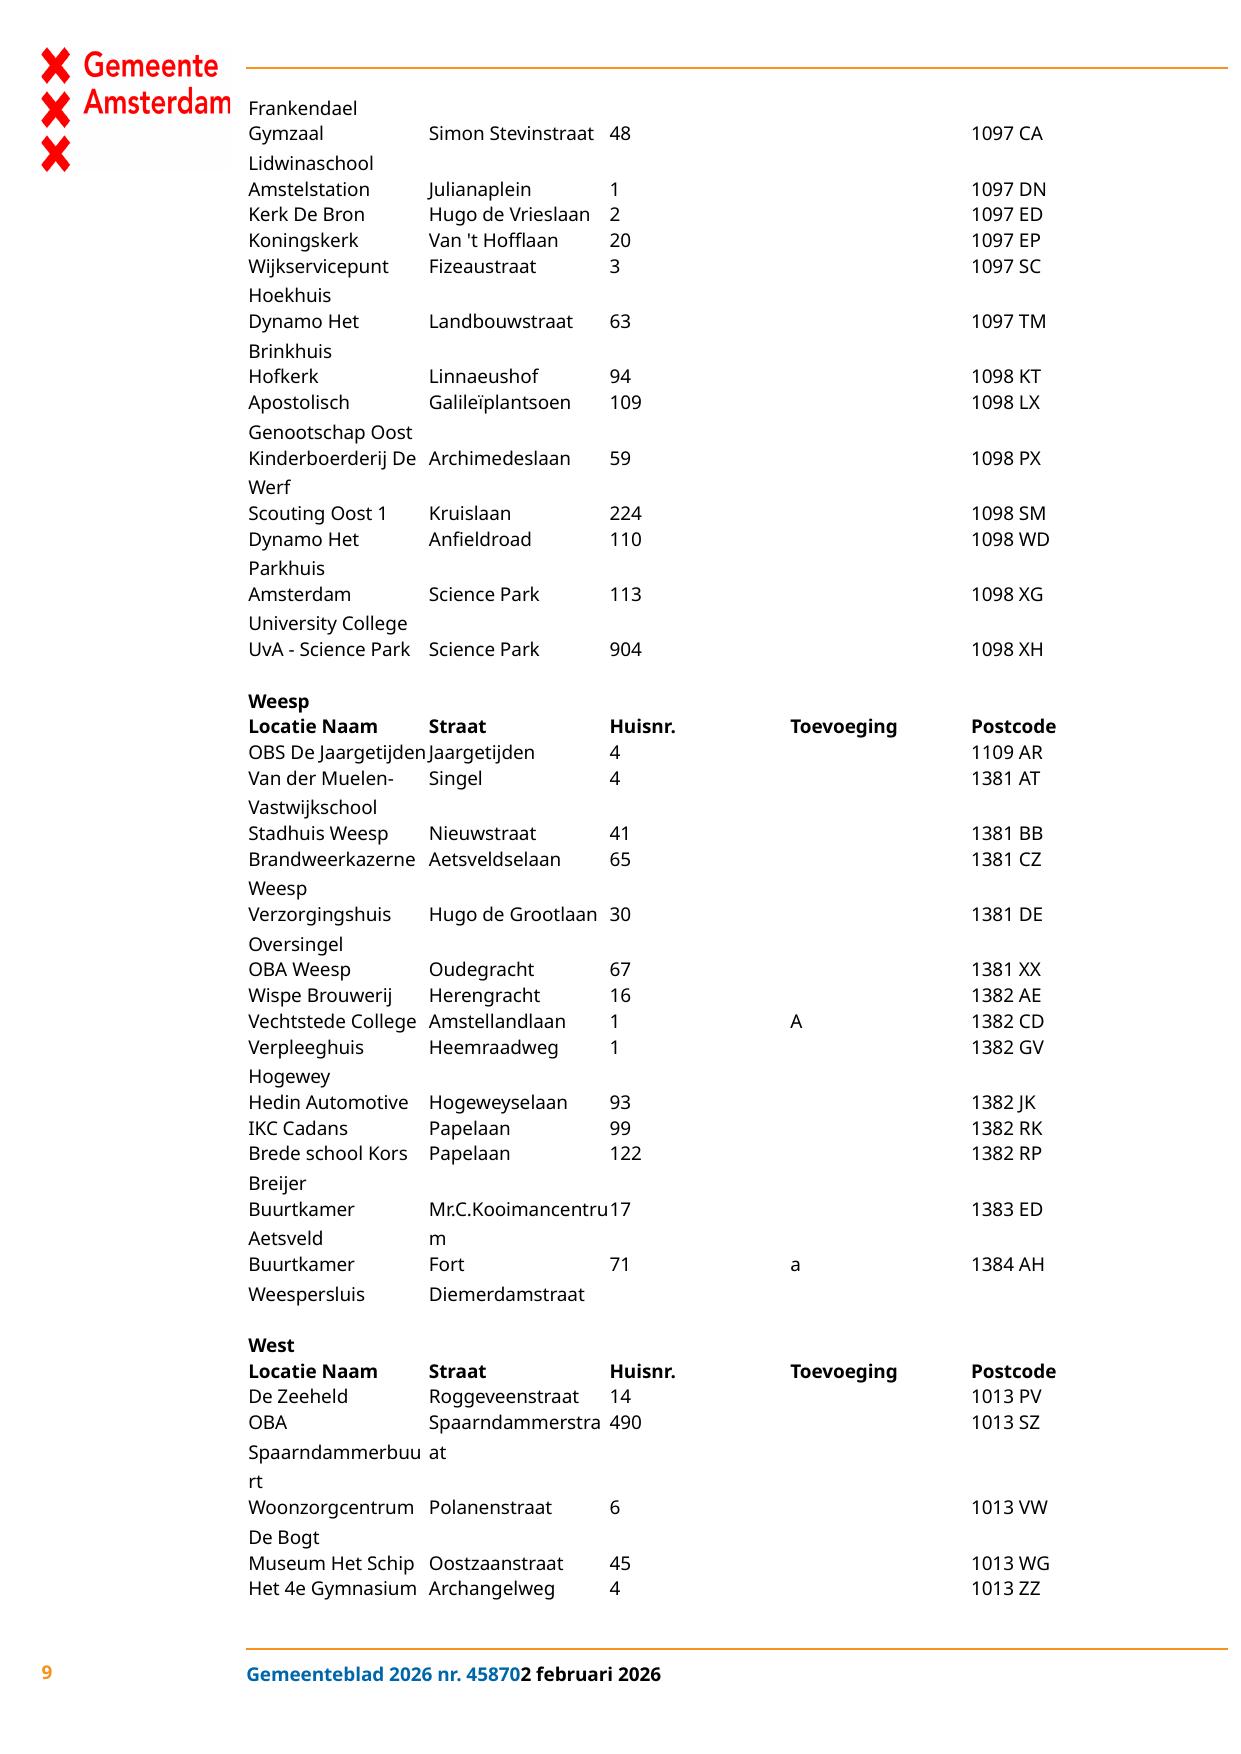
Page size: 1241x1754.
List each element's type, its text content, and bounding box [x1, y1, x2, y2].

table_cell 1381 XX [971, 957, 1152, 982]
table_cell Hedin Automotive [248, 1089, 429, 1115]
table_cell 1098 XG [971, 581, 1152, 636]
table_cell Landbouwstraat [429, 308, 609, 364]
table_cell 93 [609, 1089, 790, 1115]
table_cell 45 [609, 1550, 790, 1575]
table_cell 1097 TM [971, 308, 1152, 364]
table_cell Polanenstraat [429, 1494, 609, 1550]
table_cell 41 [609, 820, 790, 846]
table_cell De Zeeheld [248, 1384, 429, 1409]
table_cell Huisnr. [609, 1358, 790, 1384]
table_cell Koningskerk [248, 227, 429, 253]
table_cell [790, 1141, 971, 1196]
table_cell [790, 820, 971, 846]
table_cell 71 [609, 1251, 790, 1307]
table_cell [790, 1034, 971, 1089]
table_cell A [790, 1008, 971, 1034]
table_cell 490 [609, 1410, 790, 1494]
table_cell 1109 AR [971, 739, 1152, 765]
table_cell [790, 1494, 971, 1550]
table_cell 1098 LX [971, 389, 1152, 445]
table_cell [790, 636, 971, 662]
table_cell [248, 1307, 1152, 1332]
table_cell Locatie Naam [248, 1358, 429, 1384]
table_cell OBS De Jaargetijden [248, 739, 429, 765]
table_cell [790, 1089, 971, 1115]
table_cell [790, 765, 971, 820]
table_cell 122 [609, 1141, 790, 1196]
table_cell [248, 662, 1152, 688]
table_cell Aetsveldselaan [429, 846, 609, 901]
table_cell Brandweerkazerne Weesp [248, 846, 429, 901]
table_cell Julianaplein [429, 176, 609, 202]
table_cell Stadhuis Weesp [248, 820, 429, 846]
table_cell [790, 846, 971, 901]
table_cell [790, 1115, 971, 1141]
table_cell Nieuwstraat [429, 820, 609, 846]
table_cell UvA - Science Park [248, 636, 429, 662]
table_cell Gymzaal Lidwinaschool [248, 121, 429, 176]
table_cell [971, 95, 1152, 121]
table_cell 16 [609, 983, 790, 1008]
table_cell [609, 95, 790, 121]
table_cell Archangelweg [429, 1575, 609, 1601]
table_cell 1382 RP [971, 1141, 1152, 1196]
table_cell Frankendael [248, 95, 429, 121]
table_cell Hugo de Vrieslaan [429, 202, 609, 227]
table_cell OBA Weesp [248, 957, 429, 982]
table_cell Museum Het Schip [248, 1550, 429, 1575]
table_cell Huisnr. [609, 714, 790, 739]
table_cell Amsterdam University College [248, 581, 429, 636]
table_cell Oudegracht [429, 957, 609, 982]
table_cell Fizeaustraat [429, 253, 609, 308]
table_cell 1013 WG [971, 1550, 1152, 1575]
table_cell Brede school Kors Breijer [248, 1141, 429, 1196]
table_cell Straat [429, 1358, 609, 1384]
table_cell [790, 581, 971, 636]
table_cell 110 [609, 526, 790, 581]
table_cell Amstellandlaan [429, 1008, 609, 1034]
table_cell Amstelstation [248, 176, 429, 202]
table_cell [790, 176, 971, 202]
table_cell Singel [429, 765, 609, 820]
table_cell Kinderboerderij De Werf [248, 445, 429, 500]
table_cell 1 [609, 176, 790, 202]
table_cell Toevoeging [790, 1358, 971, 1384]
table_cell [790, 389, 971, 445]
table_cell 4 [609, 739, 790, 765]
table_cell 1383 ED [971, 1196, 1152, 1251]
table_cell a [790, 1251, 971, 1307]
table_cell [429, 95, 609, 121]
table_cell Scouting Oost 1 [248, 500, 429, 526]
table_cell Roggeveenstraat [429, 1384, 609, 1409]
table_cell Papelaan [429, 1115, 609, 1141]
table_cell 2 [609, 202, 790, 227]
table_cell OBA Spaarndammerbuurt [248, 1410, 429, 1494]
table_cell 1098 PX [971, 445, 1152, 500]
table_cell Oostzaanstraat [429, 1550, 609, 1575]
table_cell Van 't Hofflaan [429, 227, 609, 253]
table_cell Postcode [971, 714, 1152, 739]
table_cell 94 [609, 364, 790, 389]
table_cell Weesp [248, 688, 1152, 713]
table_cell 4 [609, 765, 790, 820]
table_cell 1013 PV [971, 1384, 1152, 1409]
table_cell [790, 500, 971, 526]
table_cell 30 [609, 901, 790, 957]
table_cell Vechtstede College [248, 1008, 429, 1034]
table_cell [790, 253, 971, 308]
table_cell 1381 AT [971, 765, 1152, 820]
table_cell [790, 95, 971, 121]
table_cell 1097 EP [971, 227, 1152, 253]
table_cell Spaarndammerstraat [429, 1410, 609, 1494]
table_cell Buurtkamer Weespersluis [248, 1251, 429, 1307]
table_cell 1098 XH [971, 636, 1152, 662]
table_cell 3 [609, 253, 790, 308]
table_cell Science Park [429, 636, 609, 662]
table_cell Mr.C.Kooimancentrum [429, 1196, 609, 1251]
table_cell Het 4e Gymnasium [248, 1575, 429, 1601]
table_cell 224 [609, 500, 790, 526]
table_cell Anfieldroad [429, 526, 609, 581]
table_cell [790, 739, 971, 765]
table_cell 1 [609, 1008, 790, 1034]
table_cell 1382 CD [971, 1008, 1152, 1034]
table_cell Hogeweyselaan [429, 1089, 609, 1115]
table_cell Toevoeging [790, 714, 971, 739]
table_cell 1098 KT [971, 364, 1152, 389]
table_cell 113 [609, 581, 790, 636]
table_cell Postcode [971, 1358, 1152, 1384]
table_cell 6 [609, 1494, 790, 1550]
table_cell 1384 AH [971, 1251, 1152, 1307]
table_cell 59 [609, 445, 790, 500]
table_cell 17 [609, 1196, 790, 1251]
table_cell [790, 1410, 971, 1494]
table_cell 48 [609, 121, 790, 176]
table_cell 20 [609, 227, 790, 253]
table_cell [790, 1575, 971, 1601]
table_cell 1013 VW [971, 1494, 1152, 1550]
table_cell [790, 901, 971, 957]
table_cell 1382 AE [971, 983, 1152, 1008]
table_cell 1382 JK [971, 1089, 1152, 1115]
table_cell 1382 GV [971, 1034, 1152, 1089]
table_cell Herengracht [429, 983, 609, 1008]
table_cell 99 [609, 1115, 790, 1141]
table_cell 1097 ED [971, 202, 1152, 227]
table_cell Galileïplantsoen [429, 389, 609, 445]
table_cell 1097 CA [971, 121, 1152, 176]
table_cell 904 [609, 636, 790, 662]
table_cell [790, 121, 971, 176]
table_cell Kerk De Bron [248, 202, 429, 227]
table_cell [790, 1550, 971, 1575]
table_cell Hugo de Grootlaan [429, 901, 609, 957]
table_cell 65 [609, 846, 790, 901]
table_cell Dynamo Het Brinkhuis [248, 308, 429, 364]
table_cell Wijkservicepunt Hoekhuis [248, 253, 429, 308]
table_cell [790, 526, 971, 581]
table_cell Wispe Brouwerij [248, 983, 429, 1008]
table_cell Apostolisch Genootschap Oost [248, 389, 429, 445]
table_cell [790, 364, 971, 389]
table_cell 14 [609, 1384, 790, 1409]
table_cell 63 [609, 308, 790, 364]
table_cell Linnaeushof [429, 364, 609, 389]
table_cell 1381 DE [971, 901, 1152, 957]
table_cell Straat [429, 714, 609, 739]
table_cell 1013 ZZ [971, 1575, 1152, 1601]
table_cell 1382 RK [971, 1115, 1152, 1141]
table_cell 1098 SM [971, 500, 1152, 526]
table_cell Kruislaan [429, 500, 609, 526]
table_cell West [248, 1332, 1152, 1358]
table_cell 1013 SZ [971, 1410, 1152, 1494]
table_cell 1381 CZ [971, 846, 1152, 901]
table_cell 4 [609, 1575, 790, 1601]
table_cell Dynamo Het Parkhuis [248, 526, 429, 581]
table_cell IKC Cadans [248, 1115, 429, 1141]
table_cell 1097 DN [971, 176, 1152, 202]
table_cell Hofkerk [248, 364, 429, 389]
table_cell Papelaan [429, 1141, 609, 1196]
table_cell Van der Muelen-Vastwijkschool [248, 765, 429, 820]
table_cell Simon Stevinstraat [429, 121, 609, 176]
table_cell [790, 957, 971, 982]
table_cell Verzorgingshuis Oversingel [248, 901, 429, 957]
table_cell Fort Diemerdamstraat [429, 1251, 609, 1307]
table_cell Heemraadweg [429, 1034, 609, 1089]
table_cell [790, 983, 971, 1008]
table_cell [790, 202, 971, 227]
table_cell Archimedeslaan [429, 445, 609, 500]
table_cell Locatie Naam [248, 714, 429, 739]
table_cell [790, 227, 971, 253]
table_cell 109 [609, 389, 790, 445]
table_cell Jaargetijden [429, 739, 609, 765]
table_cell 1097 SC [971, 253, 1152, 308]
table_cell 1098 WD [971, 526, 1152, 581]
table_cell 1381 BB [971, 820, 1152, 846]
table_cell [790, 1196, 971, 1251]
table_cell [790, 1384, 971, 1409]
picture [41, 47, 231, 172]
table_cell 67 [609, 957, 790, 982]
table_cell Science Park [429, 581, 609, 636]
table_cell Verpleeghuis Hogewey [248, 1034, 429, 1089]
table_cell [790, 308, 971, 364]
table_cell 1 [609, 1034, 790, 1089]
table_cell Buurtkamer Aetsveld [248, 1196, 429, 1251]
table_cell [790, 445, 971, 500]
table_cell Woonzorgcentrum De Bogt [248, 1494, 429, 1550]
